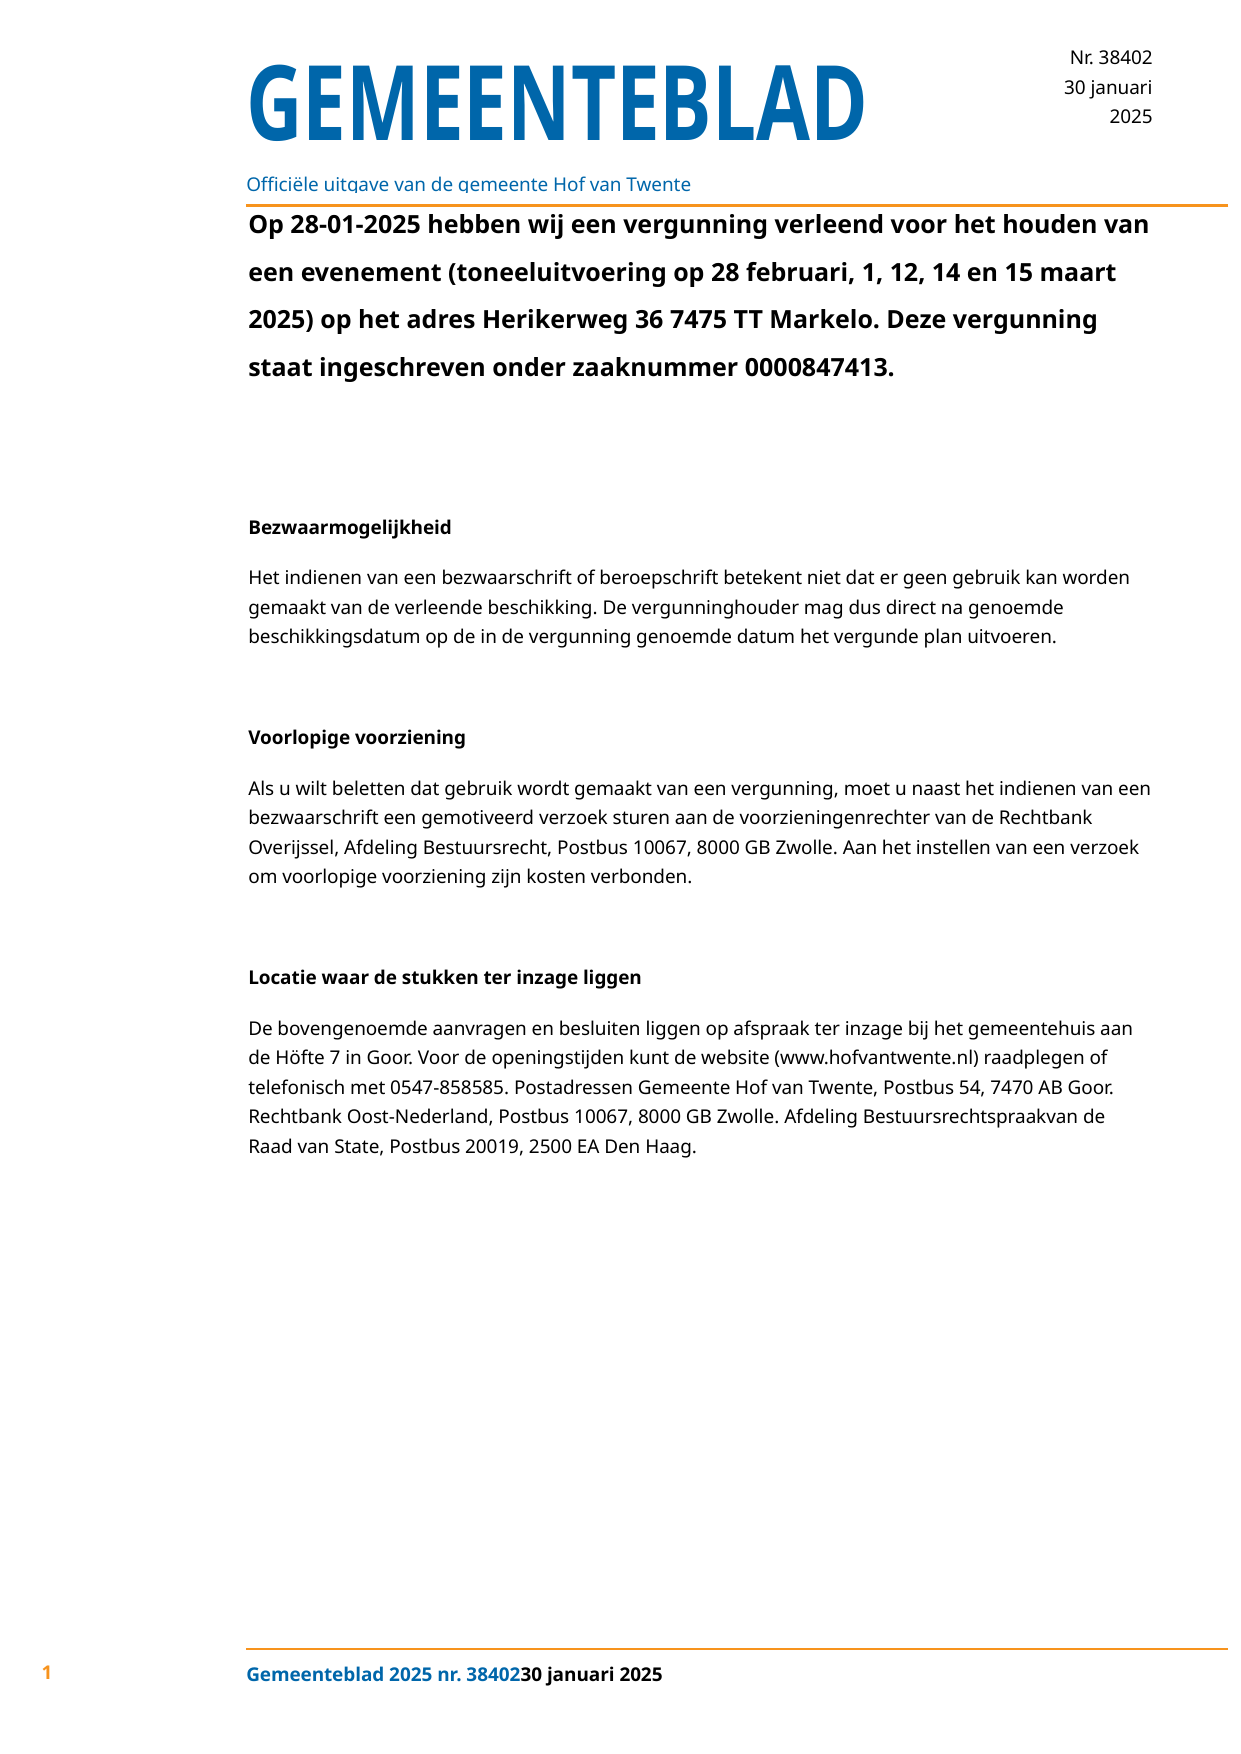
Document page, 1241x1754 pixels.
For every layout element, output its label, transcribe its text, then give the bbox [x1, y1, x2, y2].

text Locatie waar de stukken ter inzage liggen [248, 964, 1152, 990]
text Voorlopige voorziening [248, 724, 1152, 750]
picture [41, 47, 231, 172]
text Het indienen van een bezwaarschrift of beroepschrift betekent niet dat er geen gebruik kan worden gemaakt van de verleende beschikking. De vergunninghouder mag dus direct na genoemde beschikkingsdatum op de in de vergunning genoemde datum het vergunde plan uitvoeren. [248, 564, 1152, 649]
text De bovengenoemde aanvragen en besluiten liggen op afspraak ter inzage bij het gemeentehuis aan de Höfte 7 in Goor. Voor de openingstijden kunt de website (www.hofvantwente.nl) raadplegen of telefonisch met 0547-858585. Postadressen Gemeente Hof van Twente, Postbus 54, 7470 AB Goor. Rechtbank Oost-Nederland, Postbus 10067, 8000 GB Zwolle. Afdeling Bestuursrechtspraakvan de Raad van State, Postbus 20019, 2500 EA Den Haag. [248, 1015, 1152, 1159]
text Als u wilt beletten dat gebruik wordt gemaakt van een vergunning, moet u naast het indienen van een bezwaarschrift een gemotiveerd verzoek sturen aan de voorzieningenrechter van de Rechtbank Overijssel, Afdeling Bestuursrecht, Postbus 10067, 8000 GB Zwolle. Aan het instellen van een verzoek om voorlopige voorziening zijn kosten verbonden. [248, 775, 1152, 889]
text Bezwaarmogelijkheid [248, 514, 1152, 540]
text Op 28-01-2025 hebben wij een vergunning verleend voor het houden van een evenement (toneeluitvoering op 28 februari, 1, 12, 14 en 15 maart 2025) op het adres Herikerweg 36 7475 TT Markelo. Deze vergunning staat ingeschreven onder zaaknummer 0000847413. [248, 207, 1152, 384]
